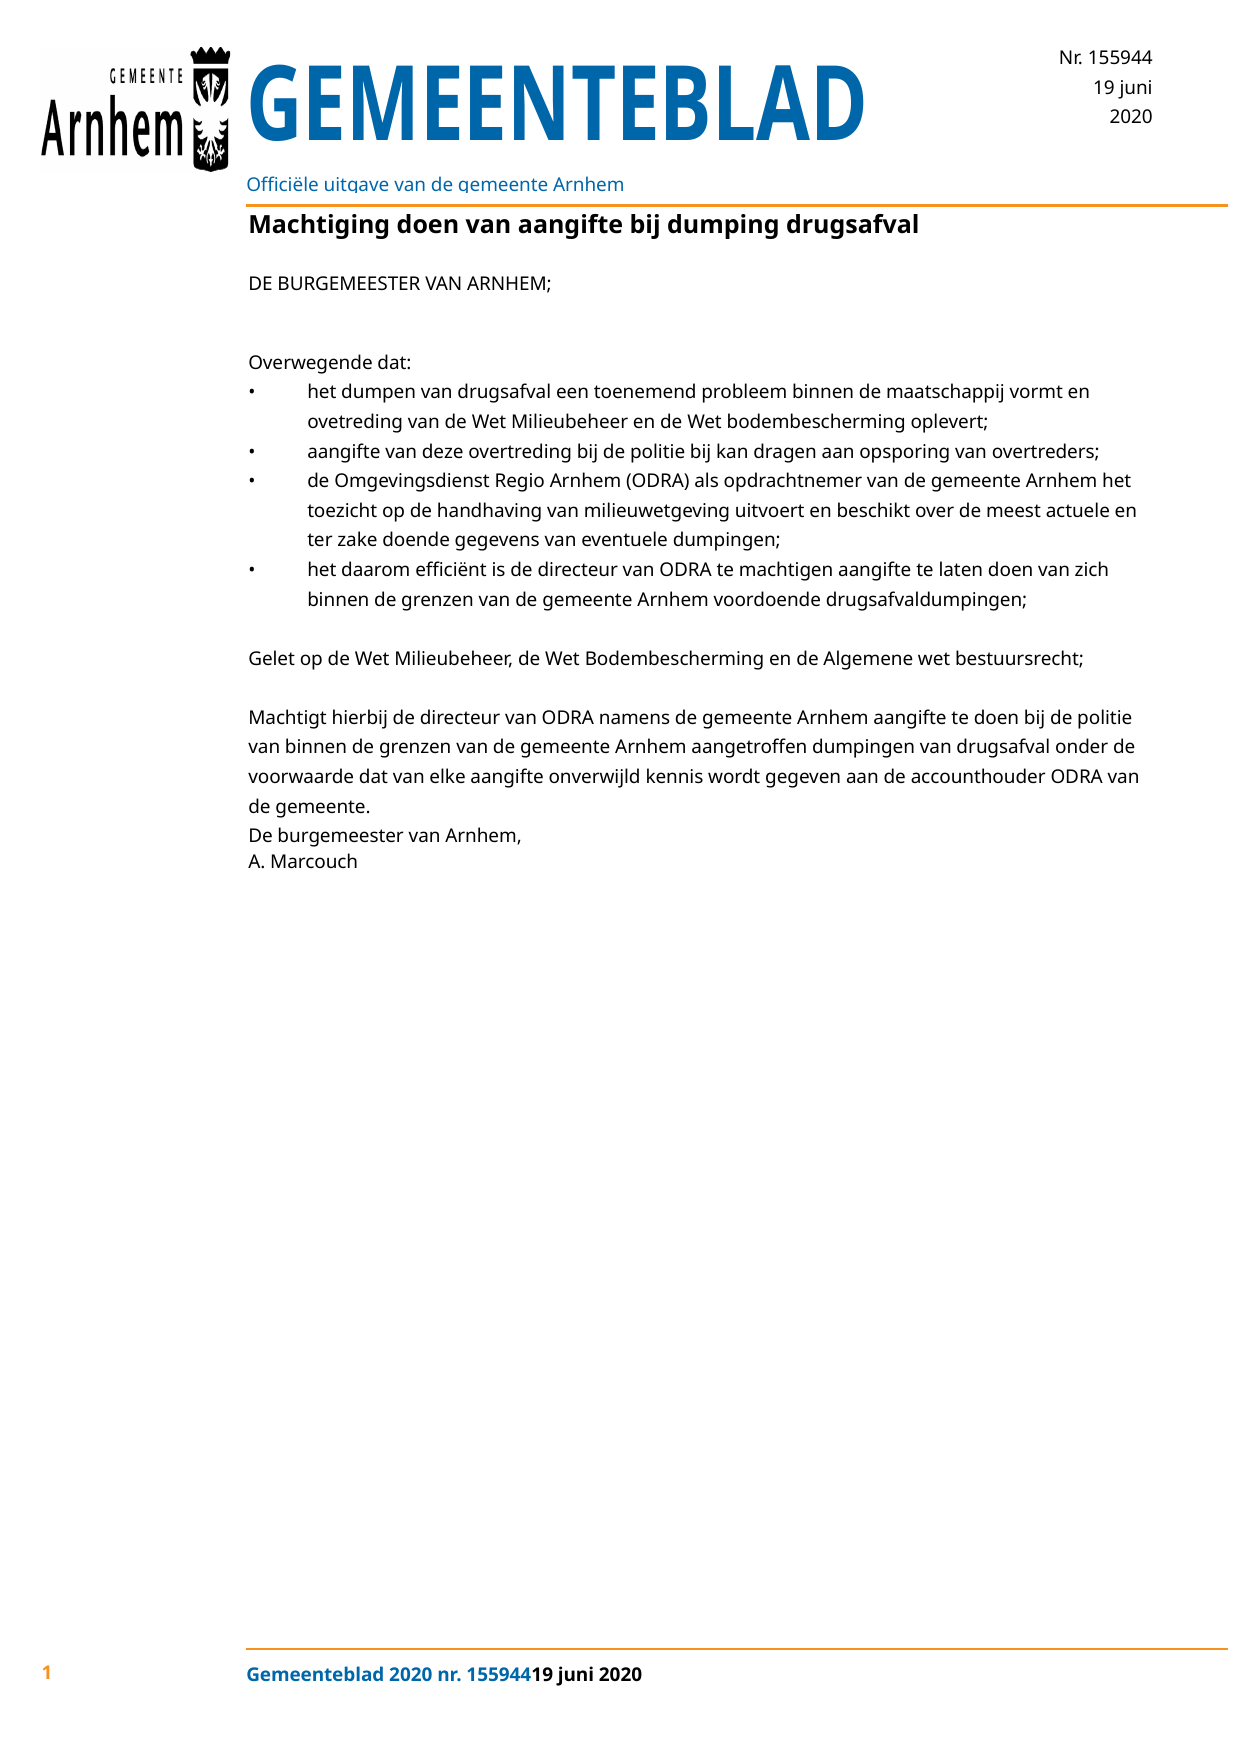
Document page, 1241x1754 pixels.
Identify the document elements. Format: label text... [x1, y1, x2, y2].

list het dumpen van drugsafval een toenemend probleem binnen de maatschappij vormt en ovetreding van de Wet Milieubeheer en de Wet bodembescherming oplevert; [248, 379, 1152, 434]
list aangifte van deze overtreding bij de politie bij kan dragen aan opsporing van overtreders; [248, 438, 1152, 464]
text De burgemeester van Arnhem, [248, 822, 1152, 848]
text Gelet op de Wet Milieubeheer, de Wet Bodembescherming en de Algemene wet bestuursrecht; [248, 645, 1152, 671]
text Machtiging doen van aangifte bij dumping drugsafval [248, 207, 1152, 241]
text DE BURGEMEESTER VAN ARNHEM; [248, 270, 1152, 296]
list het daarom efficiënt is de directeur van ODRA te machtigen aangifte te laten doen van zich binnen de grenzen van de gemeente Arnhem voordoende drugsafvaldumpingen; [248, 556, 1152, 612]
list de Omgevingsdienst Regio Arnhem (ODRA) als opdrachtnemer van de gemeente Arnhem het toezicht op de handhaving van milieuwetgeving uitvoert en beschikt over de meest actuele en ter zake doende gegevens van eventuele dumpingen; [248, 467, 1152, 552]
text Machtigt hierbij de directeur van ODRA namens de gemeente Arnhem aangifte te doen bij de politie van binnen de grenzen van de gemeente Arnhem aangetroffen dumpingen van drugsafval onder de voorwaarde dat van elke aangifte onverwijld kennis wordt gegeven aan de accounthouder ODRA van de gemeente. [248, 704, 1152, 819]
text Overwegende dat: [248, 349, 1152, 375]
picture [41, 47, 231, 172]
text A. Marcouch [248, 848, 1152, 874]
